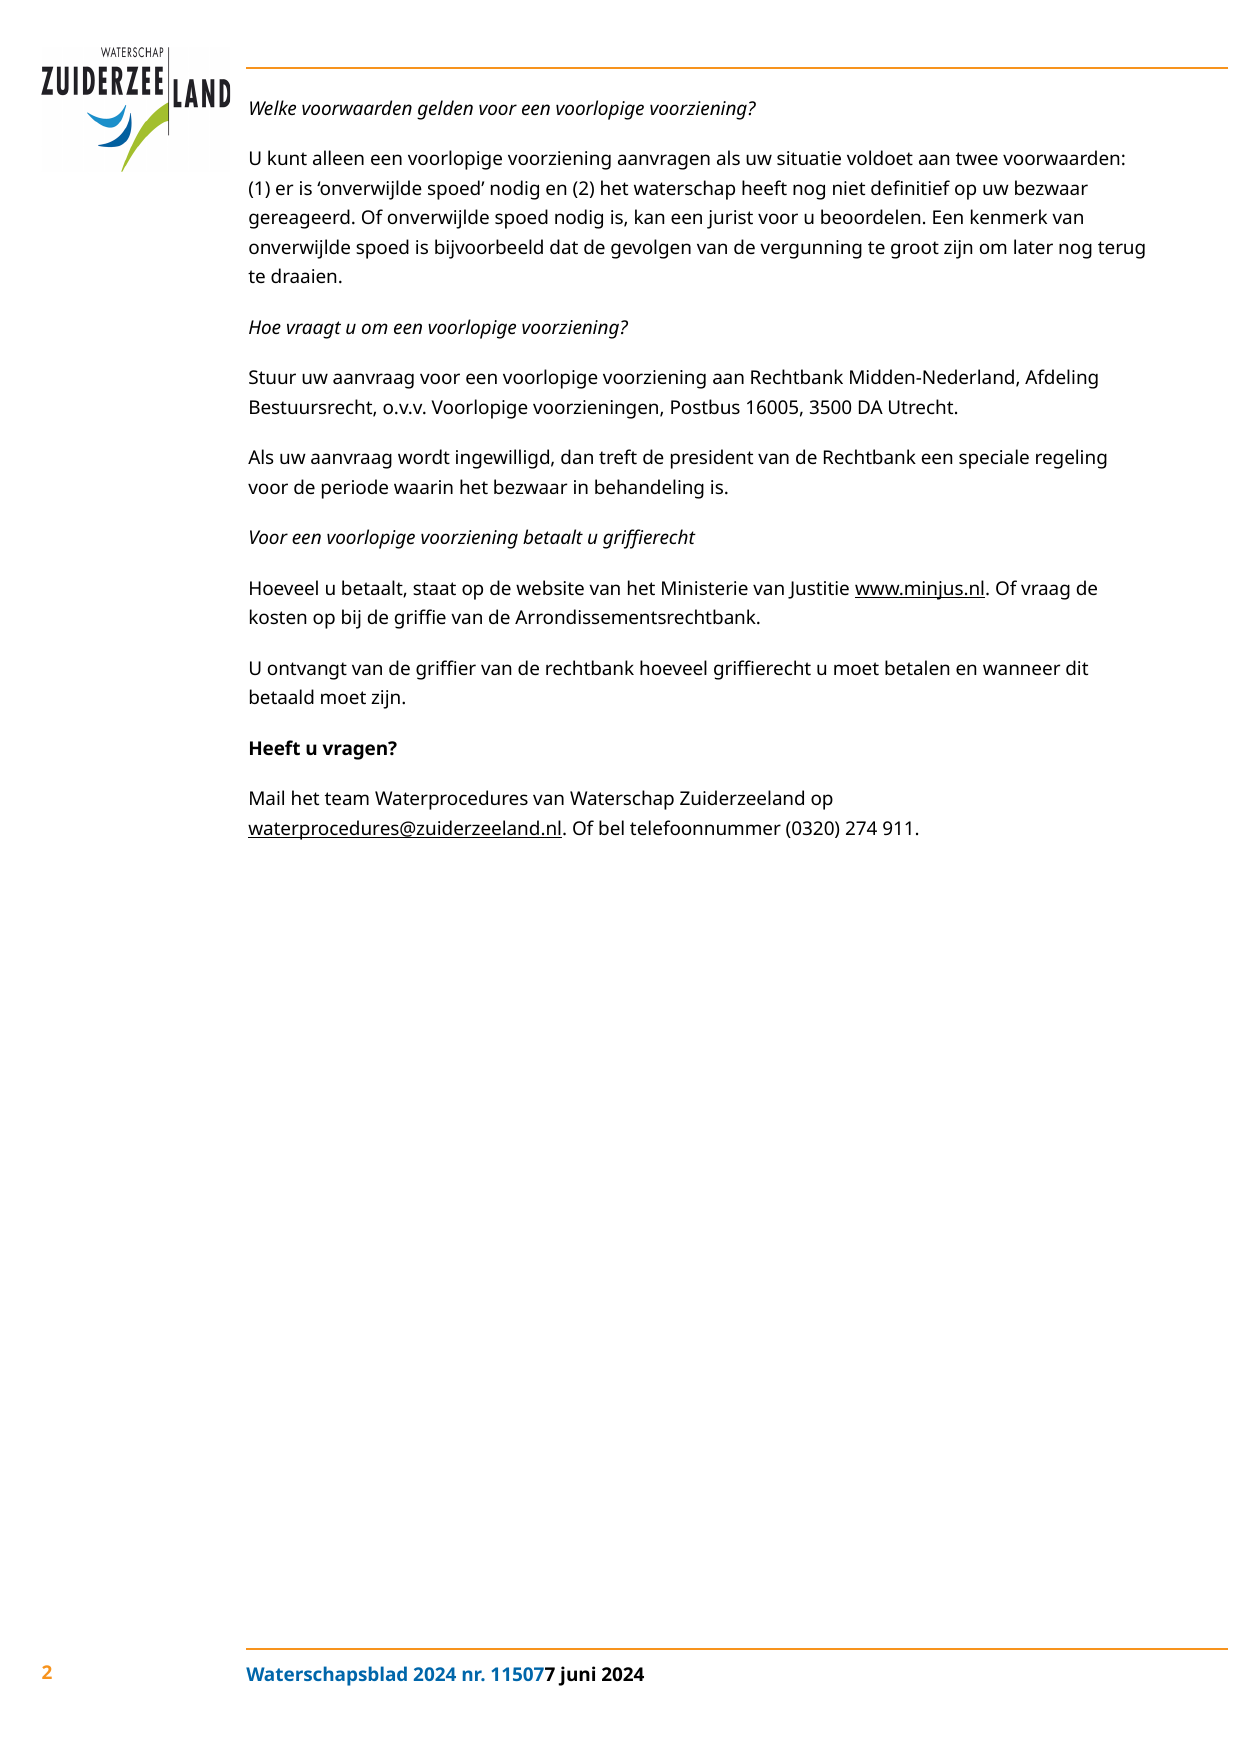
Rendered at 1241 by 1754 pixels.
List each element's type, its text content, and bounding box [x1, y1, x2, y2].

text Welke voorwaarden gelden voor een voorlopige voorziening? [248, 95, 1152, 121]
text Mail het team Waterprocedures van Waterschap Zuiderzeeland op waterprocedures@zuiderzeeland.nl. Of bel telefoonnummer (0320) 274 911. [248, 785, 1152, 841]
text U kunt alleen een voorlopige voorziening aanvragen als uw situatie voldoet aan twee voorwaarden: (1) er is ‘onverwijlde spoed’ nodig en (2) het waterschap heeft nog niet definitief op uw bezwaar gereageerd. Of onverwijlde spoed nodig is, kan een jurist voor u beoordelen. Een kenmerk van onverwijlde spoed is bijvoorbeeld dat de gevolgen van de vergunning te groot zijn om later nog terug te draaien. [248, 145, 1152, 289]
text Als uw aanvraag wordt ingewilligd, dan treft de president van de Rechtbank een speciale regeling voor de periode waarin het bezwaar in behandeling is. [248, 444, 1152, 500]
text Voor een voorlopige voorziening betaalt u griffierecht [248, 524, 1152, 550]
text Heeft u vragen? [248, 735, 1152, 761]
text Hoeveel u betaalt, staat op de website van het Ministerie van Justitie www.minjus.nl. Of vraag de kosten op bij de griffie van de Arrondissementsrechtbank. [248, 575, 1152, 630]
text Hoe vraagt u om een voorlopige voorziening? [248, 314, 1152, 340]
picture [41, 47, 231, 172]
text U ontvangt van de griffier van de rechtbank hoeveel griffierecht u moet betalen en wanneer dit betaald moet zijn. [248, 655, 1152, 710]
text Stuur uw aanvraag voor een voorlopige voorziening aan Rechtbank Midden-Nederland, Afdeling Bestuursrecht, o.v.v. Voorlopige voorzieningen, Postbus 16005, 3500 DA Utrecht. [248, 364, 1152, 420]
